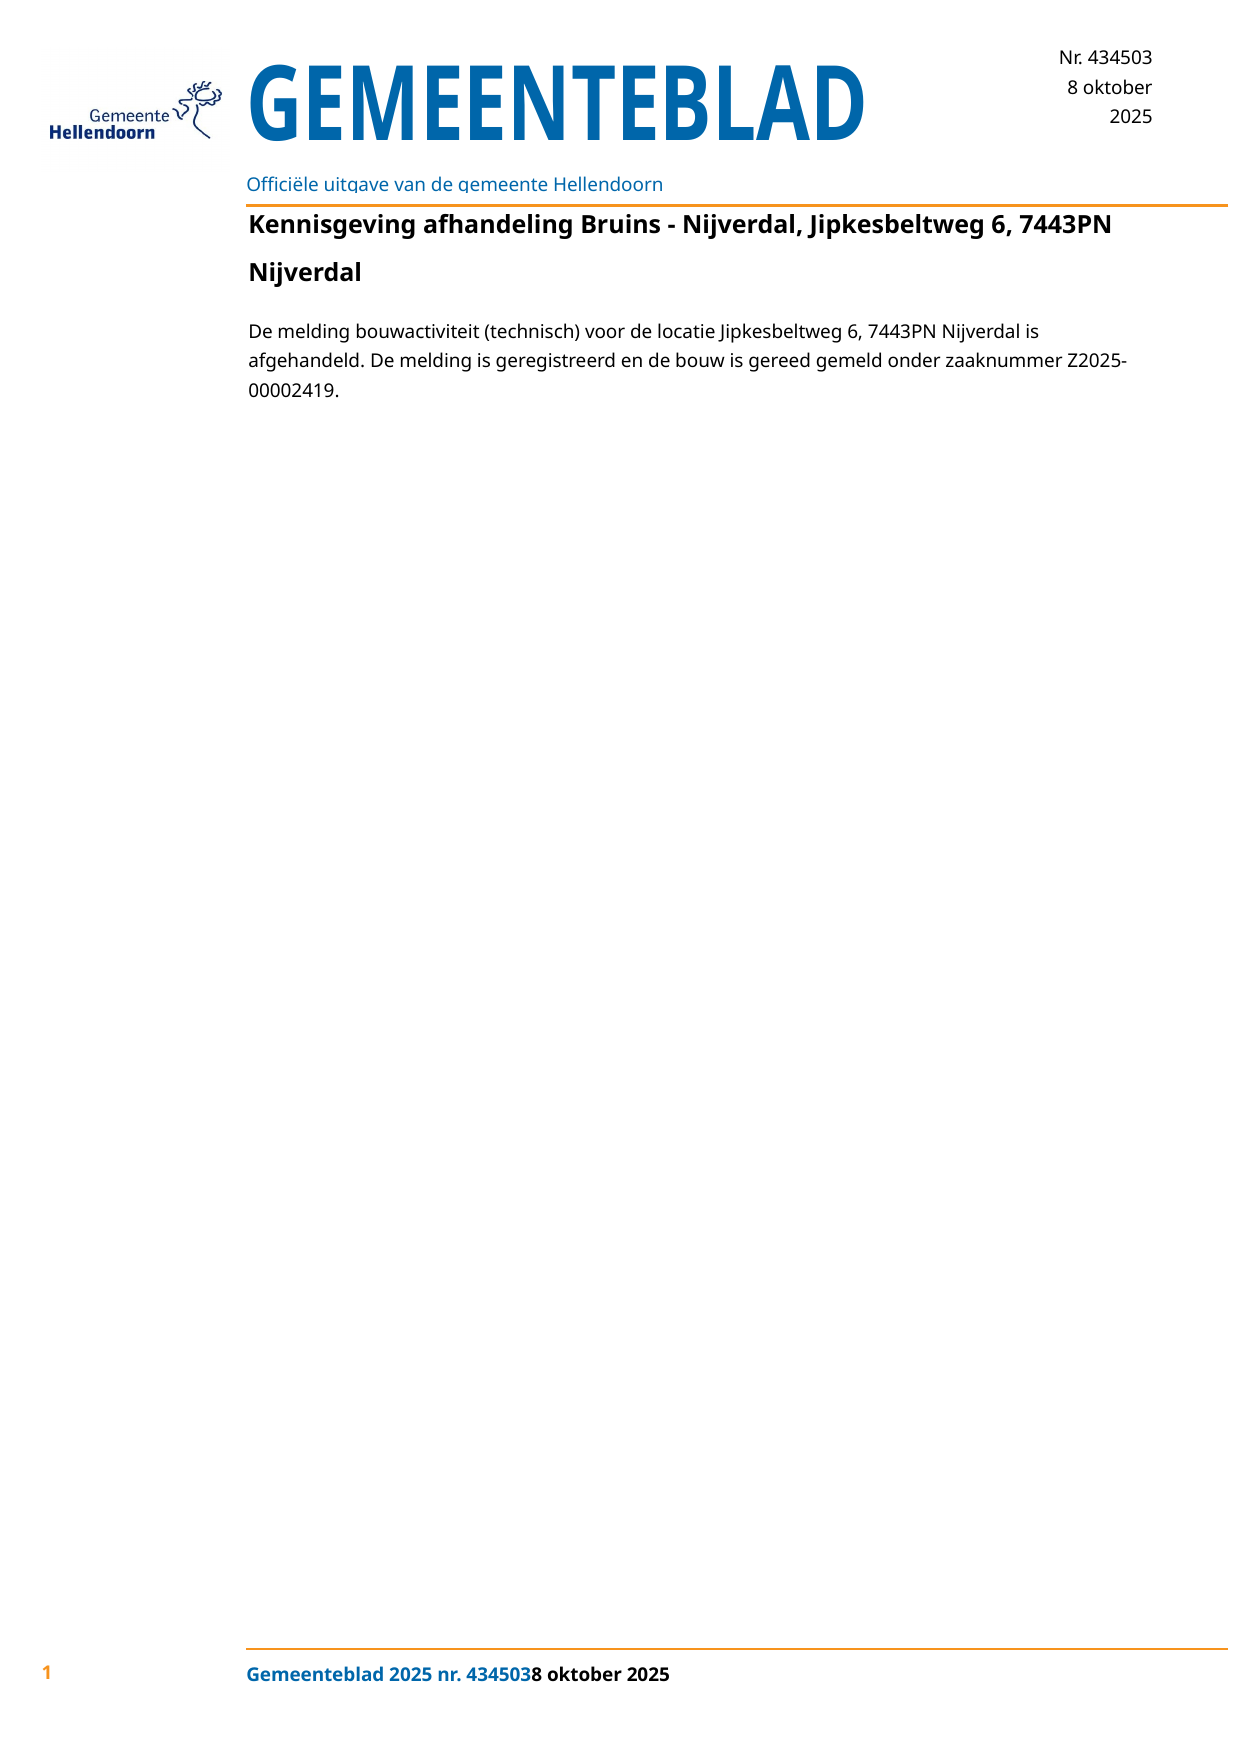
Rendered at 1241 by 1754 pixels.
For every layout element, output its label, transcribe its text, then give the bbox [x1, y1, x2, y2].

picture [41, 47, 231, 172]
text De melding bouwactiviteit (technisch) voor de locatie Jipkesbeltweg 6, 7443PN Nijverdal is afgehandeld. De melding is geregistreerd en de bouw is gereed gemeld onder zaaknummer Z2025-00002419. [248, 318, 1152, 403]
text Kennisgeving afhandeling Bruins - Nijverdal, Jipkesbeltweg 6, 7443PN Nijverdal [248, 207, 1152, 288]
